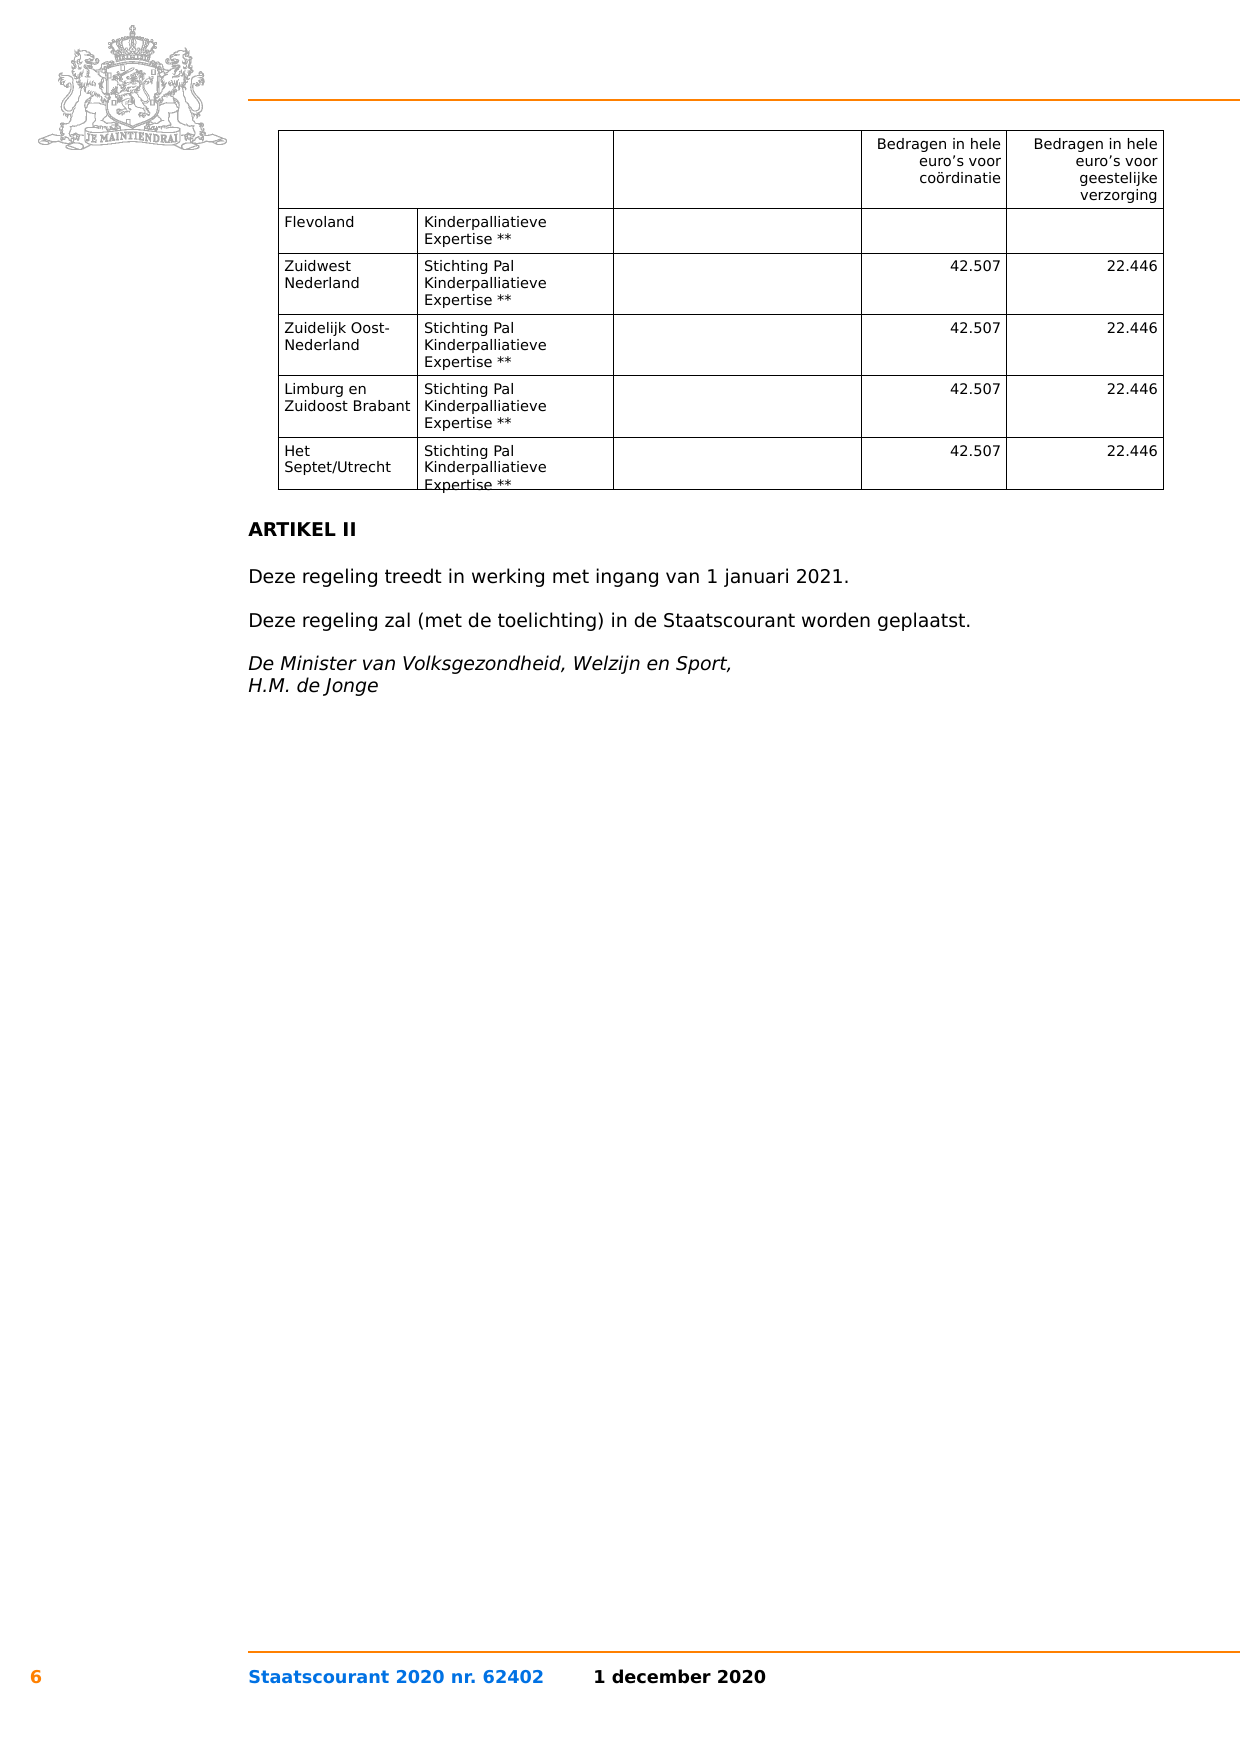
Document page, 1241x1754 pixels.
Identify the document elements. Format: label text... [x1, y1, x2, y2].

table_cell [614, 315, 861, 375]
table_cell 22.446 [1007, 315, 1163, 375]
table_cell 42.507 [862, 376, 1006, 437]
table_header Bedragen in hele euro’s voor geestelijke verzorging [1007, 131, 1163, 208]
text De Minister van Volksgezondheid, Welzijn en Sport, H.M. de Jonge [248, 653, 1163, 697]
table_cell Limburg en Zuidoost Brabant [279, 376, 417, 437]
table_cell 22.446 [1007, 438, 1163, 489]
table_cell [862, 209, 1006, 253]
table_cell 42.507 [862, 315, 1006, 375]
table_cell Flevoland [279, 209, 417, 253]
table_cell Stichting Pal Kinderpalliatieve Expertise ** [418, 315, 613, 375]
table_cell Stichting Pal Kinderpalliatieve Expertise ** [418, 438, 613, 489]
table_header [279, 131, 613, 208]
table_cell [614, 209, 861, 253]
table_cell Stichting Pal Kinderpalliatieve Expertise ** [418, 376, 613, 437]
text Deze regeling zal (met de toelichting) in de Staatscourant worden geplaatst. [248, 609, 1163, 631]
table_cell Zuidwest Nederland [279, 254, 417, 314]
subtitle ARTIKEL II [248, 519, 1163, 541]
table_cell [614, 376, 861, 437]
table_cell 42.507 [862, 438, 1006, 489]
picture [38, 25, 227, 150]
table_header Bedragen in hele euro’s voor coördinatie [862, 131, 1006, 208]
table_cell 22.446 [1007, 254, 1163, 314]
table_cell 22.446 [1007, 376, 1163, 437]
table_cell Stichting Pal Kinderpalliatieve Expertise ** [418, 254, 613, 314]
table_cell Kinderpalliatieve Expertise ** [418, 209, 613, 253]
table_cell 42.507 [862, 254, 1006, 314]
table_header [614, 131, 861, 208]
table_cell [614, 438, 861, 489]
table_cell Zuidelijk Oost- Nederland [279, 315, 417, 375]
text Deze regeling treedt in werking met ingang van 1 januari 2021. [248, 566, 1163, 588]
table_cell Het Septet/Utrecht [279, 438, 417, 489]
table_cell [614, 254, 861, 314]
table_cell [1007, 209, 1163, 253]
